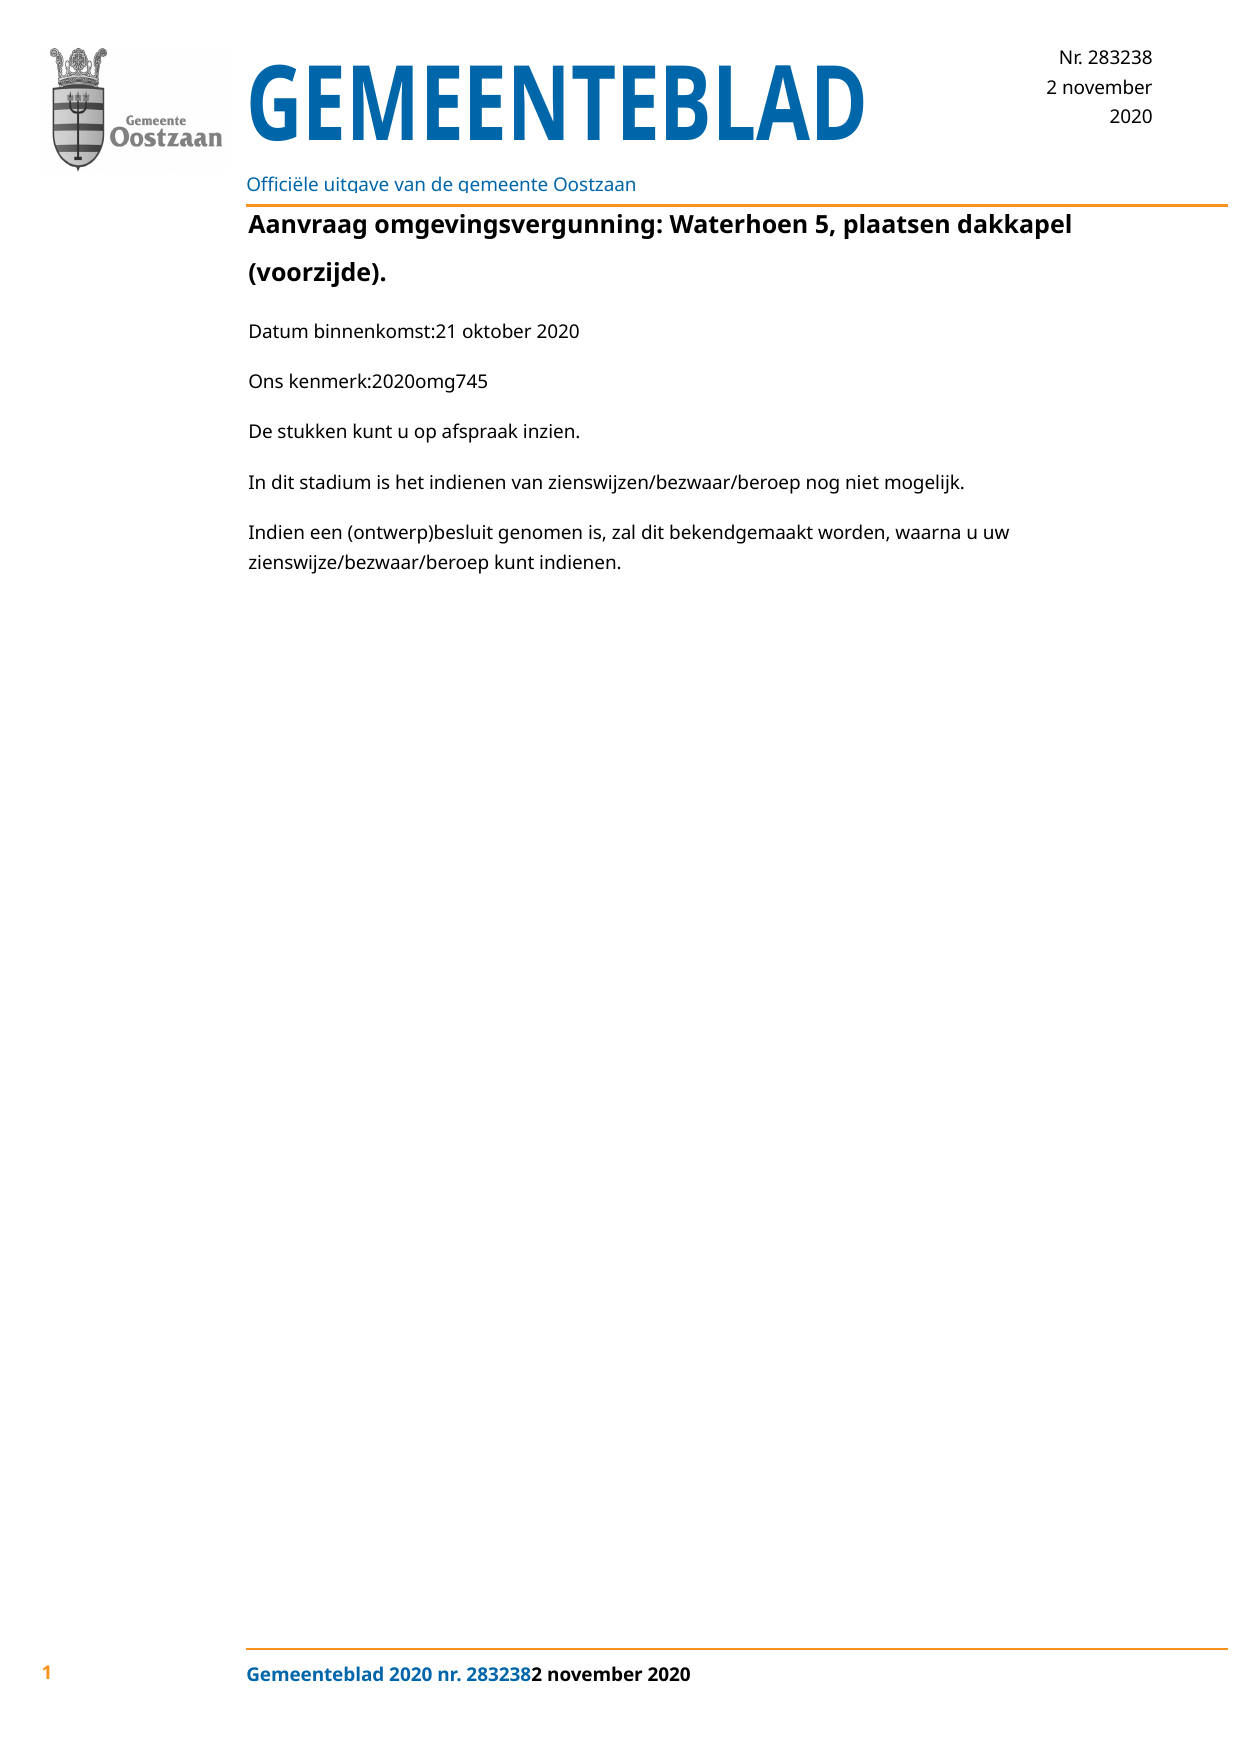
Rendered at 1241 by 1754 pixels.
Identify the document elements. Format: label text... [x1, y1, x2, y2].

text De stukken kunt u op afspraak inzien. [248, 419, 1152, 444]
text Aanvraag omgevingsvergunning: Waterhoen 5, plaatsen dakkapel (voorzijde). [248, 207, 1152, 288]
text Ons kenmerk:2020omg745 [248, 368, 1152, 394]
text In dit stadium is het indienen van zienswijzen/bezwaar/beroep nog niet mogelijk. [248, 469, 1152, 495]
text Indien een (ontwerp)besluit genomen is, zal dit bekendgemaakt worden, waarna u uw zienswijze/bezwaar/beroep kunt indienen. [248, 519, 1152, 575]
picture [41, 47, 231, 172]
text Datum binnenkomst:21 oktober 2020 [248, 318, 1152, 344]
